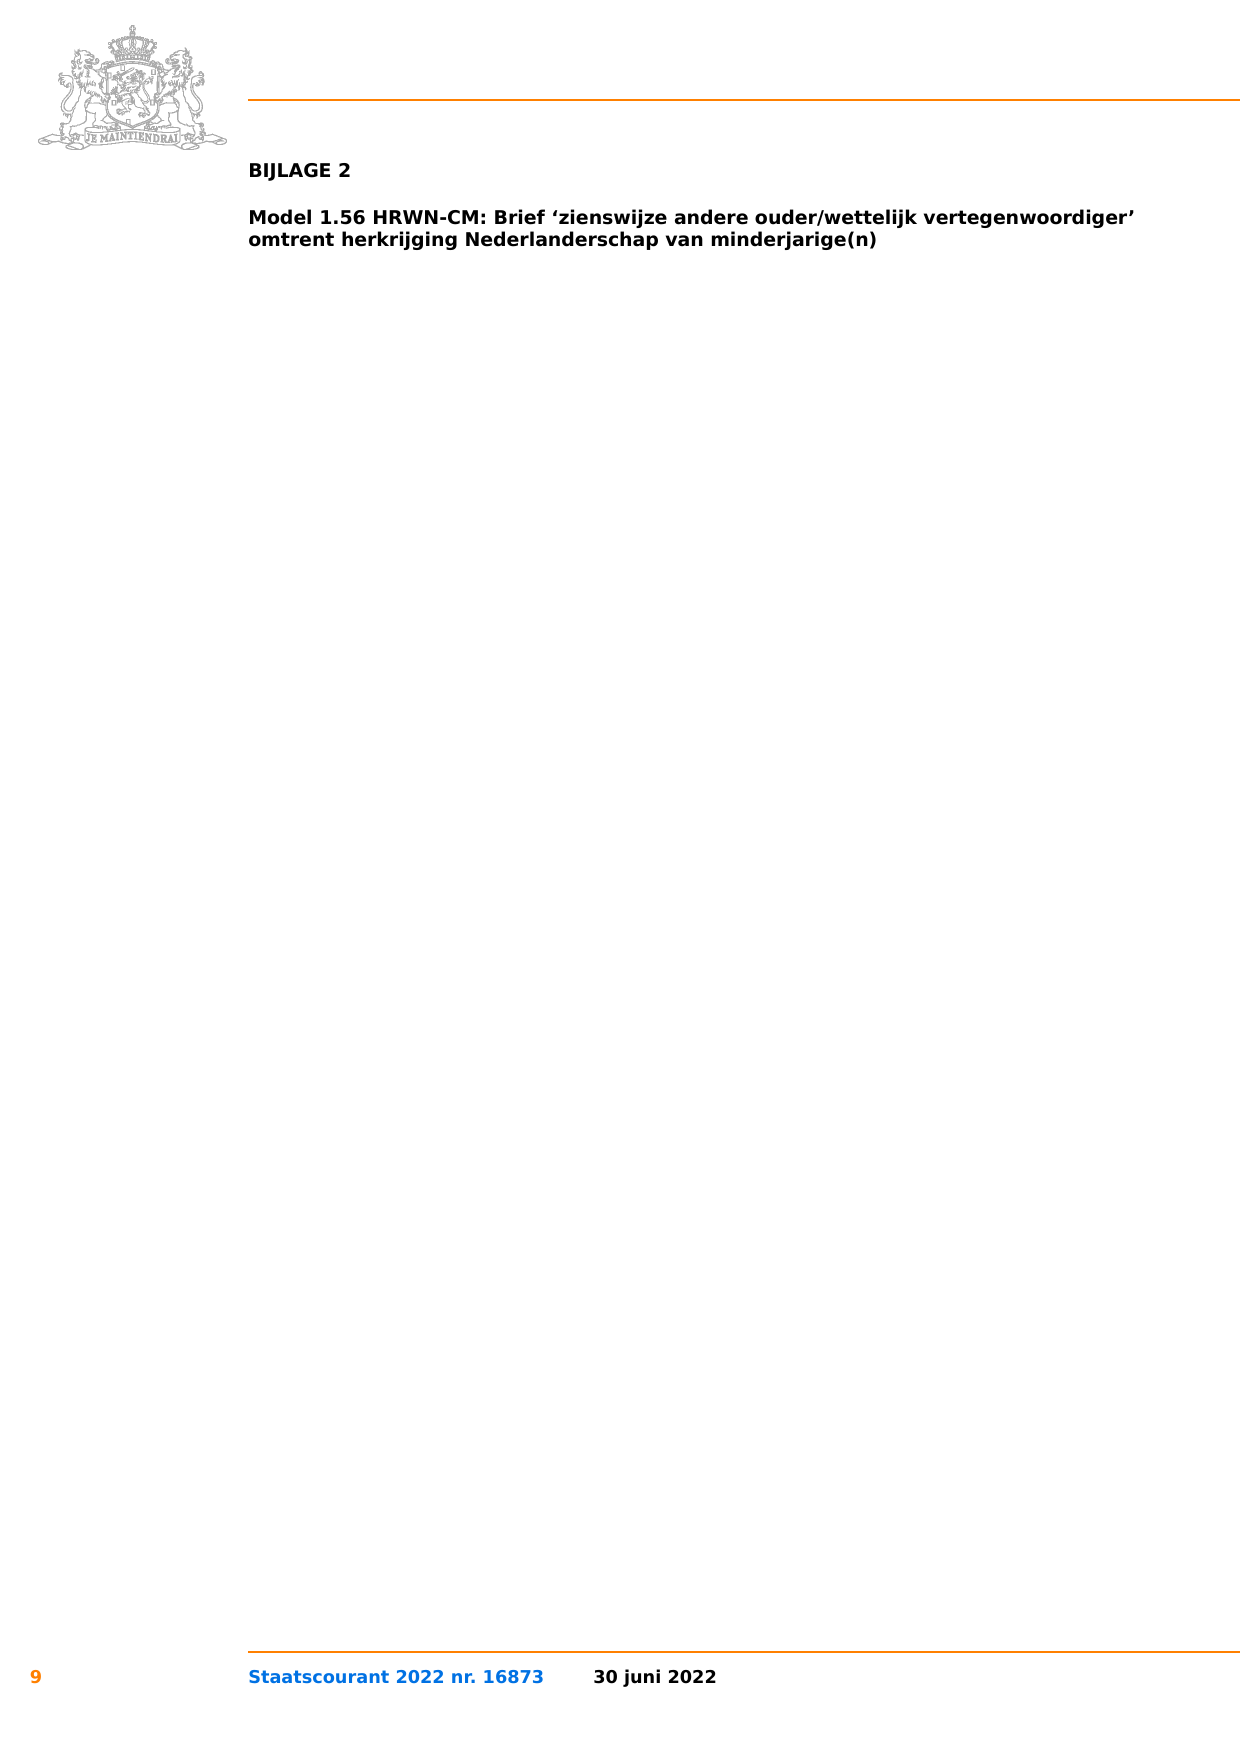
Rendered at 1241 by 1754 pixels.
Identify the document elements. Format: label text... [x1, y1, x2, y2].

text Model 1.56 HRWN-CM: Brief ‘zienswijze andere ouder/wettelijk vertegenwoordiger’ omtrent herkrijging Nederlanderschap van minderjarige(n) [248, 207, 1163, 251]
subtitle BIJLAGE 2 [248, 160, 1163, 182]
picture [38, 25, 227, 150]
